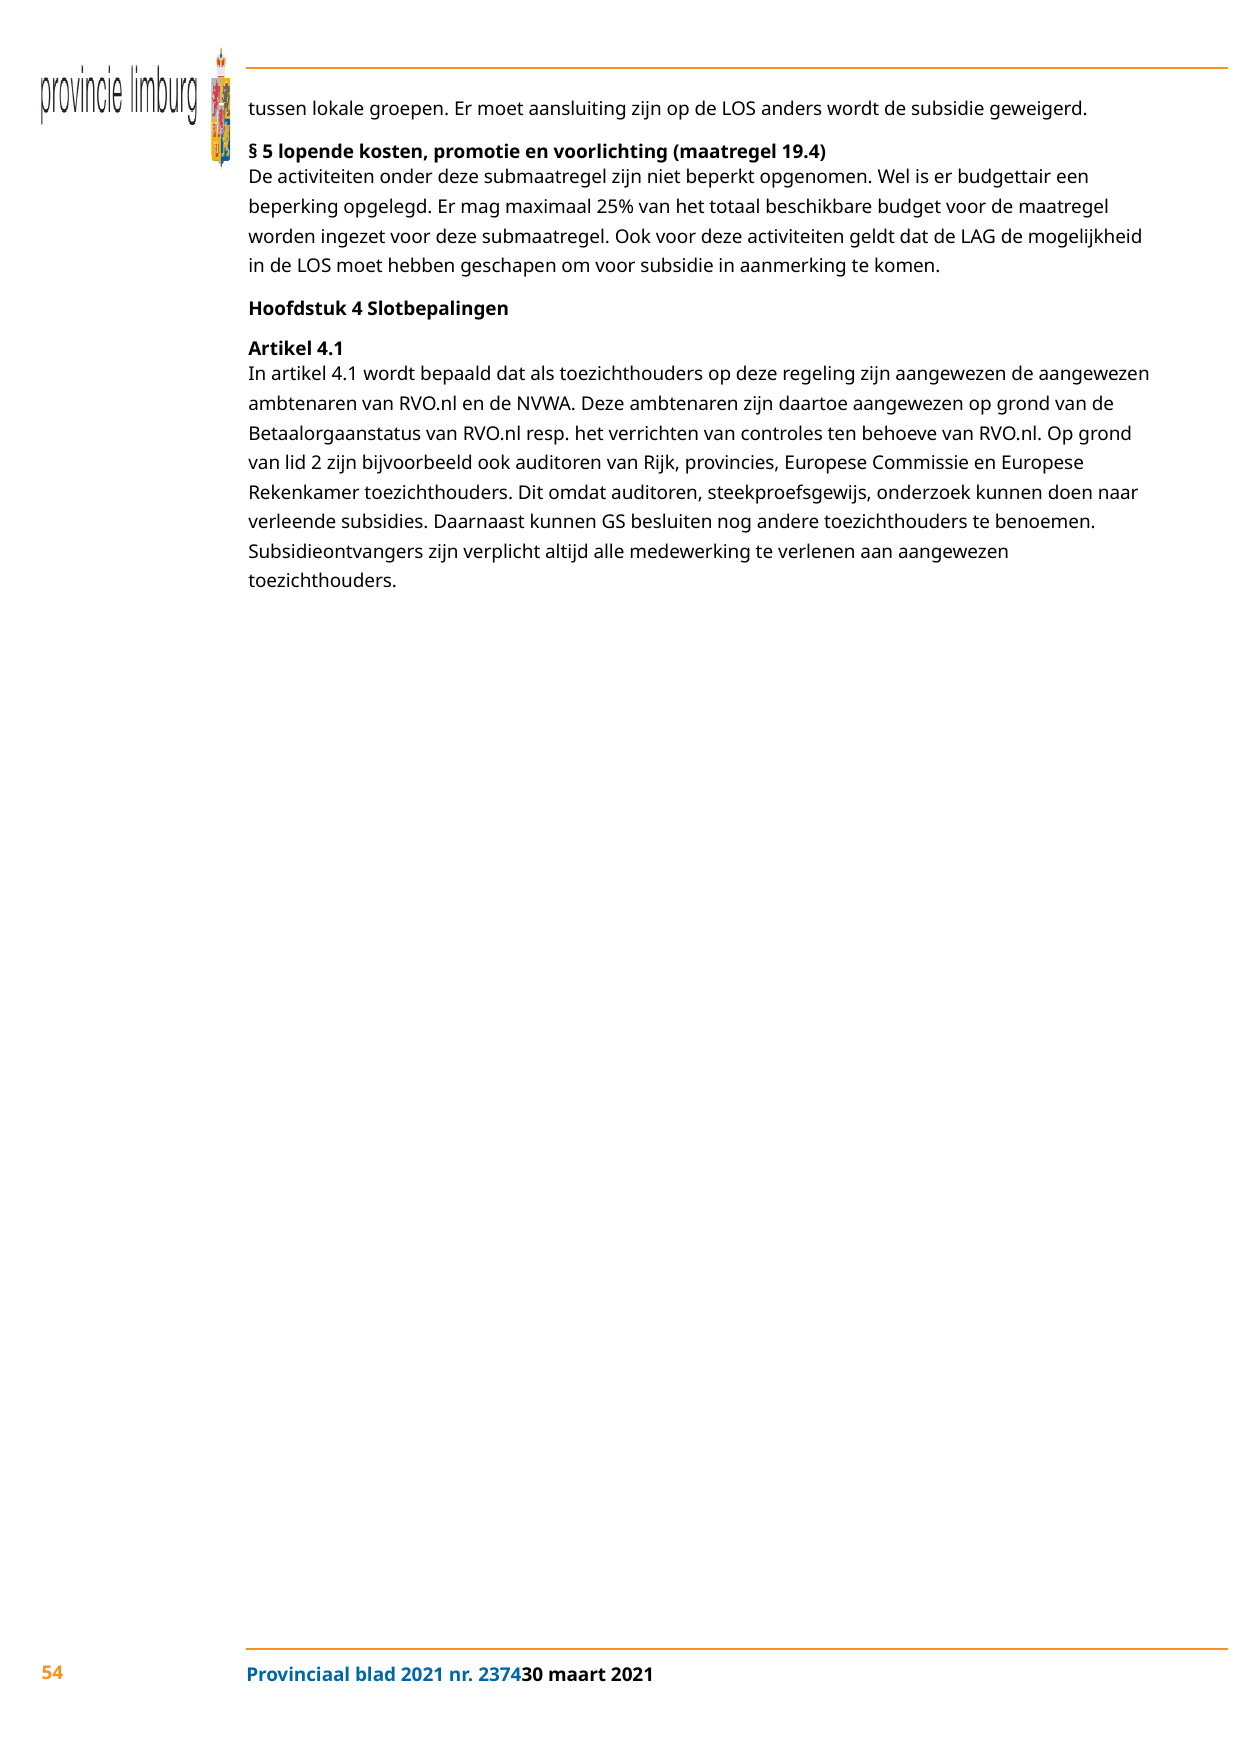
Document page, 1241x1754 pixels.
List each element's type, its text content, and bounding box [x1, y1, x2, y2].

text Hoofdstuk 4 Slotbepalingen [248, 296, 1152, 321]
text § 5 lopende kosten, promotie en voorlichting (maatregel 19.4) [248, 138, 1152, 164]
text De activiteiten onder deze submaatregel zijn niet beperkt opgenomen. Wel is er budgettair een beperking opgelegd. Er mag maximaal 25% van het totaal beschikbare budget voor de maatregel worden ingezet voor deze submaatregel. Ook voor deze activiteiten geldt dat de LAG de mogelijkheid in de LOS moet hebben geschapen om voor subsidie in aanmerking te komen. [248, 164, 1152, 278]
text Artikel 4.1 [248, 335, 1152, 361]
text tussen lokale groepen. Er moet aansluiting zijn op de LOS anders wordt de subsidie geweigerd. [248, 95, 1152, 121]
picture [41, 47, 231, 172]
text In artikel 4.1 wordt bepaald dat als toezichthouders op deze regeling zijn aangewezen de aangewezen ambtenaren van RVO.nl en de NVWA. Deze ambtenaren zijn daartoe aangewezen op grond van de Betaalorgaanstatus van RVO.nl resp. het verrichten van controles ten behoeve van RVO.nl. Op grond van lid 2 zijn bijvoorbeeld ook auditoren van Rijk, provincies, Europese Commissie en Europese Rekenkamer toezichthouders. Dit omdat auditoren, steekproefsgewijs, onderzoek kunnen doen naar verleende subsidies. Daarnaast kunnen GS besluiten nog andere toezichthouders te benoemen. Subsidieontvangers zijn verplicht altijd alle medewerking te verlenen aan aangewezen toezichthouders. [248, 361, 1152, 593]
